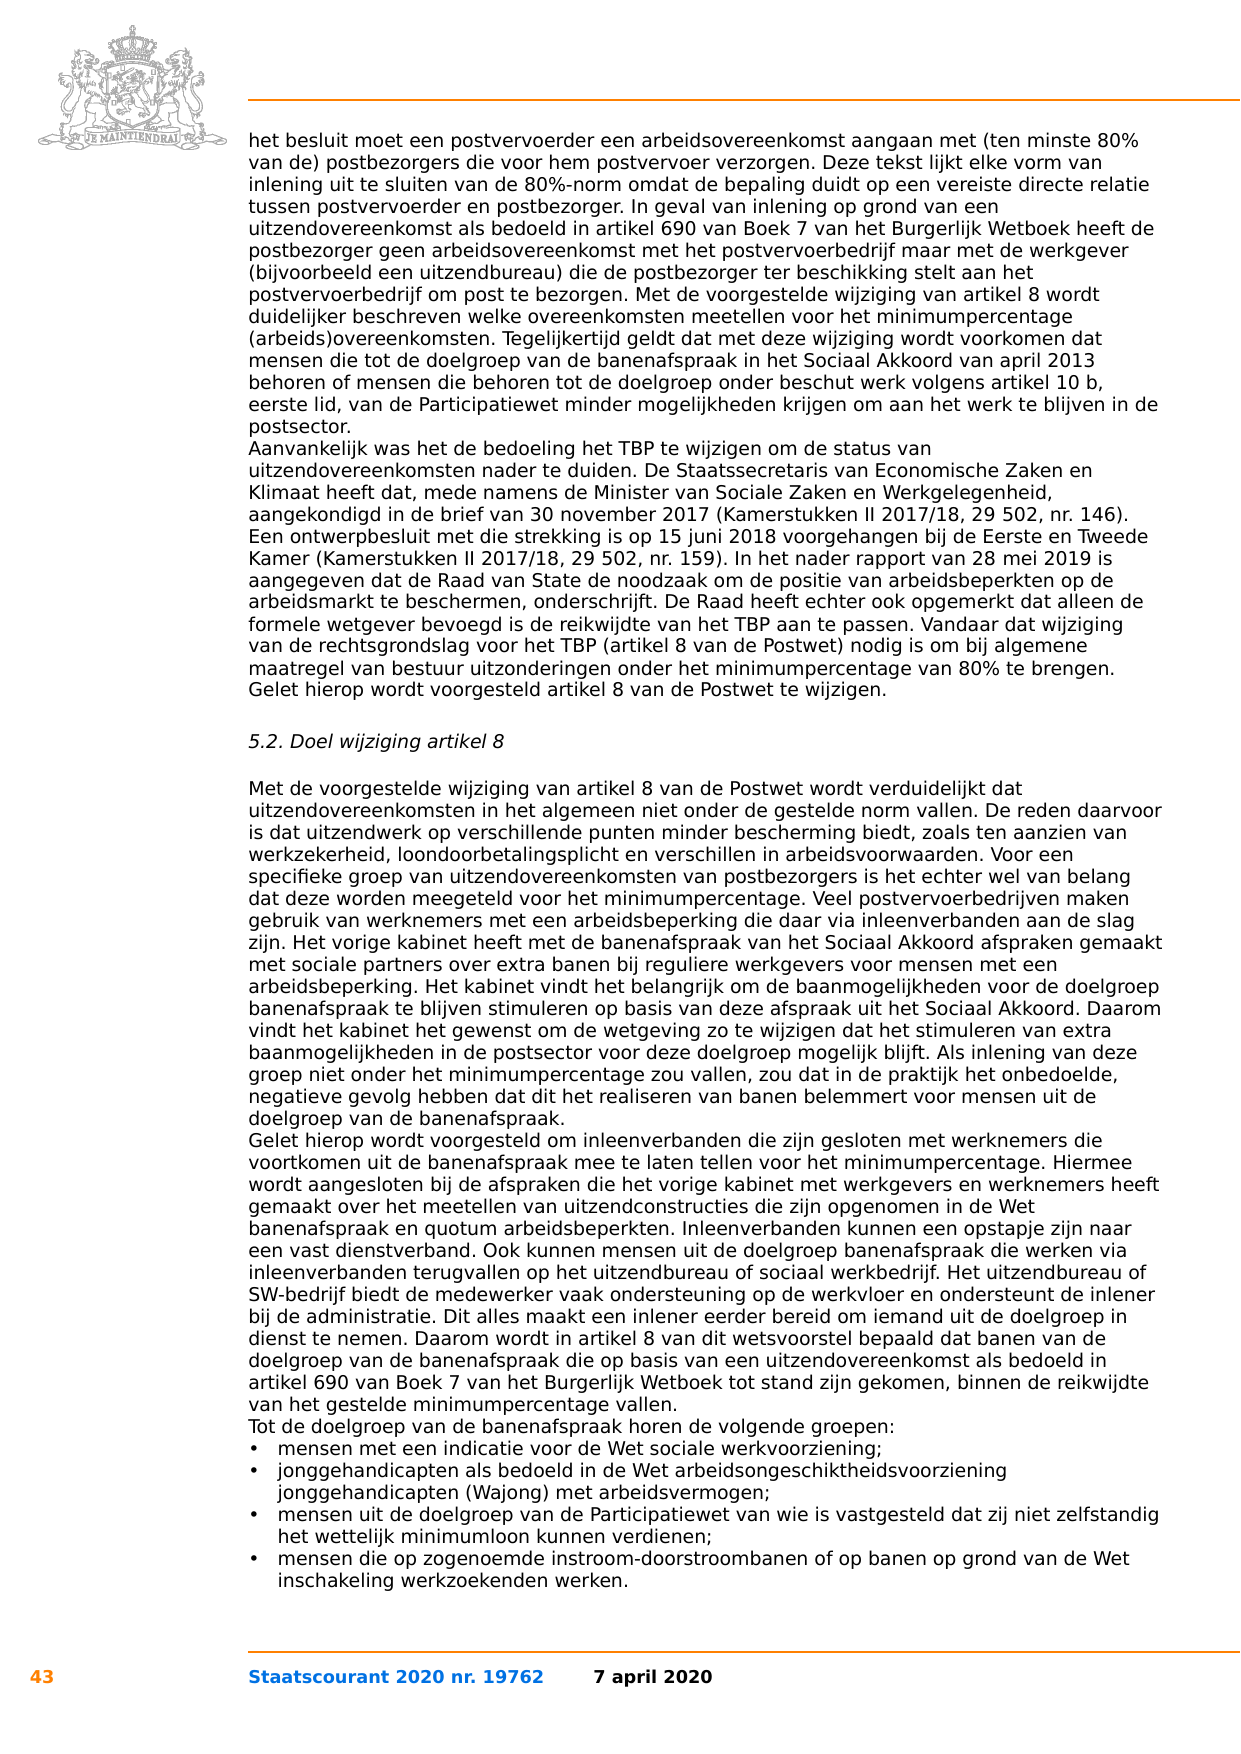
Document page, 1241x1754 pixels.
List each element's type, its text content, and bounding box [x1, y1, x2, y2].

text Aanvankelijk was het de bedoeling het TBP te wijzigen om de status van uitzendovereenkomsten nader te duiden. De Staatssecretaris van Economische Zaken en Klimaat heeft dat, mede namens de Minister van Sociale Zaken en Werkgelegenheid, aangekondigd in de brief van 30 november 2017 (Kamerstukken II 2017/18, 29 502, nr. 146). Een ontwerpbesluit met die strekking is op 15 juni 2018 voorgehangen bij de Eerste en Tweede Kamer (Kamerstukken II 2017/18, 29 502, nr. 159). In het nader rapport van 28 mei 2019 is aangegeven dat de Raad van State de noodzaak om de positie van arbeidsbeperkten op de arbeidsmarkt te beschermen, onderschrijft. De Raad heeft echter ook opgemerkt dat alleen de formele wetgever bevoegd is de reikwijdte van het TBP aan te passen. Vandaar dat wijziging van de rechtsgrondslag voor het TBP (artikel 8 van de Postwet) nodig is om bij algemene maatregel van bestuur uitzonderingen onder het minimumpercentage van 80% te brengen. Gelet hierop wordt voorgesteld artikel 8 van de Postwet te wijzigen. [248, 438, 1163, 701]
picture [38, 25, 227, 150]
text Gelet hierop wordt voorgesteld om inleenverbanden die zijn gesloten met werknemers die voortkomen uit de banenafspraak mee te laten tellen voor het minimumpercentage. Hiermee wordt aangesloten bij de afspraken die het vorige kabinet met werkgevers en werknemers heeft gemaakt over het meetellen van uitzendconstructies die zijn opgenomen in de Wet banenafspraak en quotum arbeidsbeperkten. Inleenverbanden kunnen een opstapje zijn naar een vast dienstverband. Ook kunnen mensen uit de doelgroep banenafspraak die werken via inleenverbanden terugvallen op het uitzendbureau of sociaal werkbedrijf. Het uitzendbureau of SW-bedrijf biedt de medewerker vaak ondersteuning op de werkvloer en ondersteunt de inlener bij de administratie. Dit alles maakt een inlener eerder bereid om iemand uit de doelgroep in dienst te nemen. Daarom wordt in artikel 8 van dit wetsvoorstel bepaald dat banen van de doelgroep van de banenafspraak die op basis van een uitzendovereenkomst als bedoeld in artikel 690 van Boek 7 van het Burgerlijk Wetboek tot stand zijn gekomen, binnen de reikwijdte van het gestelde minimumpercentage vallen. [248, 1130, 1163, 1416]
text • mensen uit de doelgroep van de Participatiewet van wie is vastgesteld dat zij niet zelfstandig het wettelijk minimumloon kunnen verdienen; [248, 1504, 1163, 1548]
text • mensen die op zogenoemde instroom-doorstroombanen of op banen op grond van de Wet inschakeling werkzoekenden werken. [248, 1548, 1163, 1592]
text het besluit moet een postvervoerder een arbeidsovereenkomst aangaan met (ten minste 80% van de) postbezorgers die voor hem postvervoer verzorgen. Deze tekst lijkt elke vorm van inlening uit te sluiten van de 80%-norm omdat de bepaling duidt op een vereiste directe relatie tussen postvervoerder en postbezorger. In geval van inlening op grond van een uitzendovereenkomst als bedoeld in artikel 690 van Boek 7 van het Burgerlijk Wetboek heeft de postbezorger geen arbeidsovereenkomst met het postvervoerbedrijf maar met de werkgever (bijvoorbeeld een uitzendbureau) die de postbezorger ter beschikking stelt aan het postvervoerbedrijf om post te bezorgen. Met de voorgestelde wijziging van artikel 8 wordt duidelijker beschreven welke overeenkomsten meetellen voor het minimumpercentage (arbeids)overeenkomsten. Tegelijkertijd geldt dat met deze wijziging wordt voorkomen dat mensen die tot de doelgroep van de banenafspraak in het Sociaal Akkoord van april 2013 behoren of mensen die behoren tot de doelgroep onder beschut werk volgens artikel 10 b, eerste lid, van de Participatiewet minder mogelijkheden krijgen om aan het werk te blijven in de postsector. [248, 130, 1163, 438]
text • jonggehandicapten als bedoeld in de Wet arbeidsongeschiktheidsvoorziening jonggehandicapten (Wajong) met arbeidsvermogen; [248, 1460, 1163, 1504]
text Met de voorgestelde wijziging van artikel 8 van de Postwet wordt verduidelijkt dat uitzendovereenkomsten in het algemeen niet onder de gestelde norm vallen. De reden daarvoor is dat uitzendwerk op verschillende punten minder bescherming biedt, zoals ten aanzien van werkzekerheid, loondoorbetalingsplicht en verschillen in arbeidsvoorwaarden. Voor een specifieke groep van uitzendovereenkomsten van postbezorgers is het echter wel van belang dat deze worden meegeteld voor het minimumpercentage. Veel postvervoerbedrijven maken gebruik van werknemers met een arbeidsbeperking die daar via inleenverbanden aan de slag zijn. Het vorige kabinet heeft met de banenafspraak van het Sociaal Akkoord afspraken gemaakt met sociale partners over extra banen bij reguliere werkgevers voor mensen met een arbeidsbeperking. Het kabinet vindt het belangrijk om de baanmogelijkheden voor de doelgroep banenafspraak te blijven stimuleren op basis van deze afspraak uit het Sociaal Akkoord. Daarom vindt het kabinet het gewenst om de wetgeving zo te wijzigen dat het stimuleren van extra baanmogelijkheden in de postsector voor deze doelgroep mogelijk blijft. Als inlening van deze groep niet onder het minimumpercentage zou vallen, zou dat in de praktijk het onbedoelde, negatieve gevolg hebben dat dit het realiseren van banen belemmert voor mensen uit de doelgroep van de banenafspraak. [248, 778, 1163, 1130]
text • mensen met een indicatie voor de Wet sociale werkvoorziening; [248, 1438, 1163, 1460]
subtitle 5.2. Doel wijziging artikel 8 [248, 731, 1163, 753]
text Tot de doelgroep van de banenafspraak horen de volgende groepen: [248, 1416, 1163, 1438]
